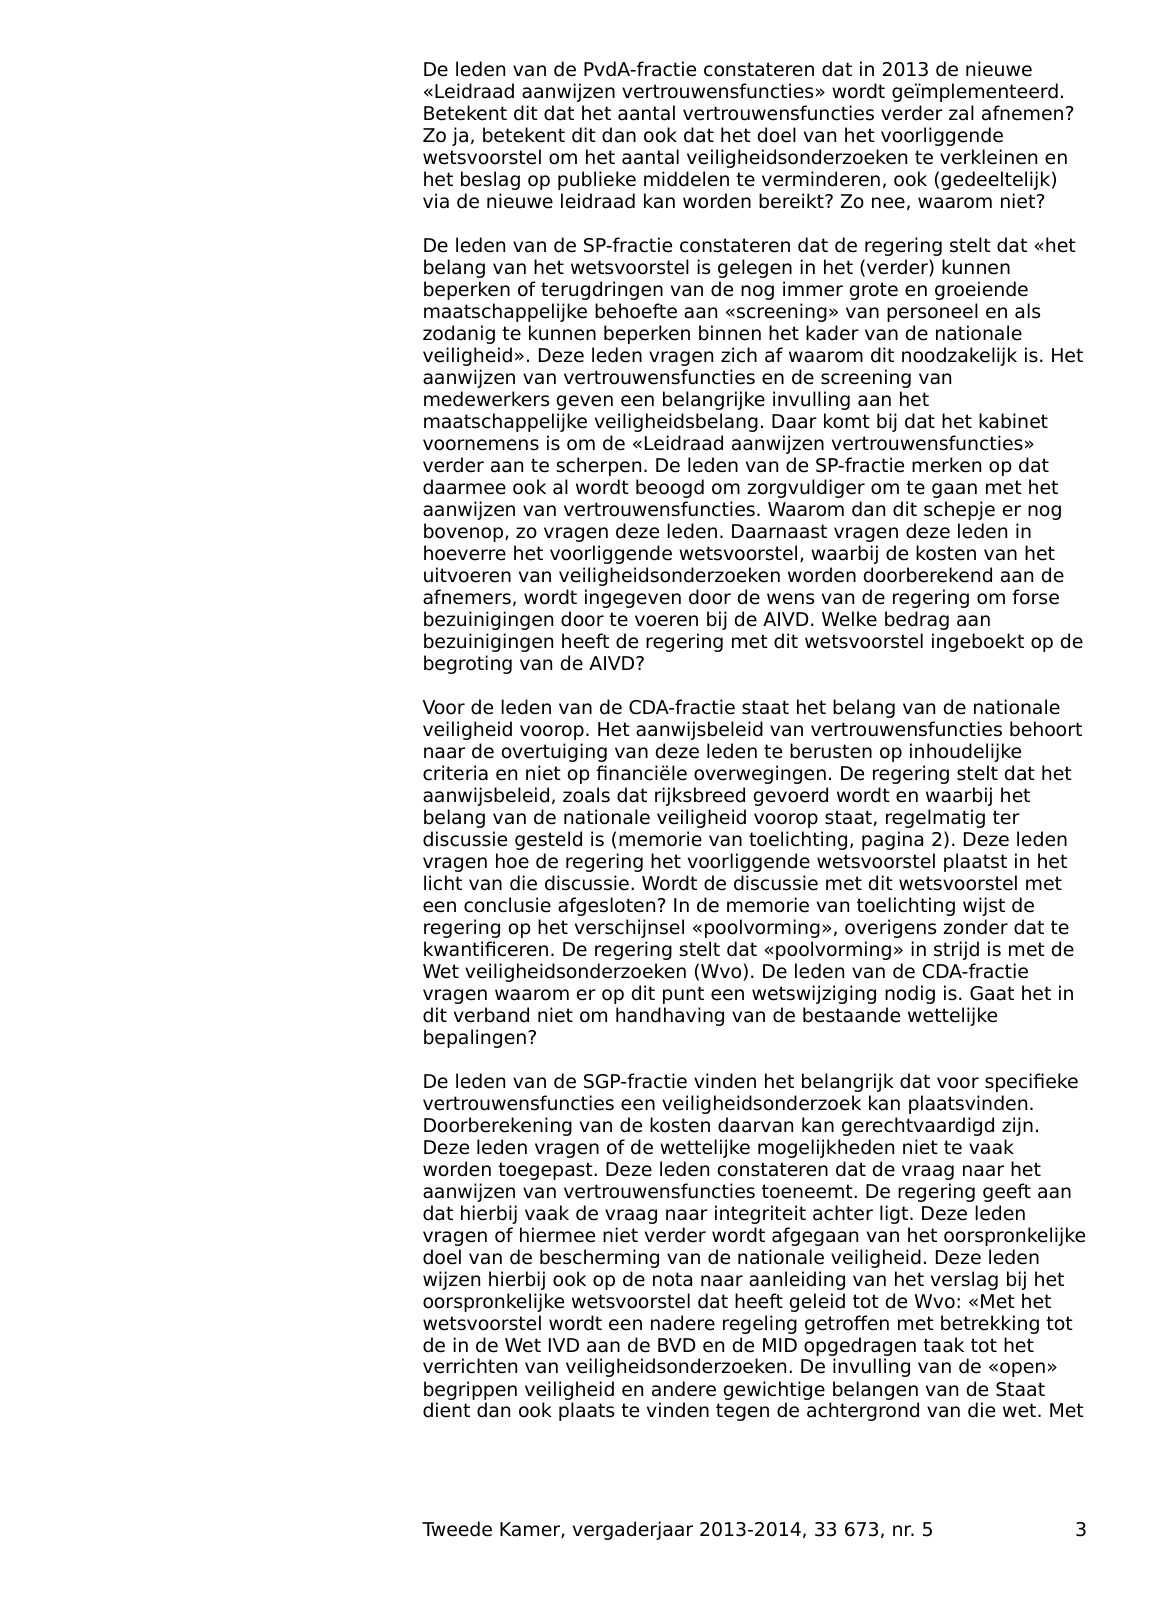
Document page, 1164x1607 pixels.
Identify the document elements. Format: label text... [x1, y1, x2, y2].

text De leden van de PvdA-fractie constateren dat in 2013 de nieuwe «Leidraad aanwijzen vertrouwensfuncties» wordt geïmplementeerd. Betekent dit dat het aantal vertrouwensfuncties verder zal afnemen? Zo ja, betekent dit dan ook dat het doel van het voorliggende wetsvoorstel om het aantal veiligheidsonderzoeken te verkleinen en het beslag op publieke middelen te verminderen, ook (gedeeltelijk) via de nieuwe leidraad kan worden bereikt? Zo nee, waarom niet? [422, 59, 1087, 213]
text De leden van de SP-fractie constateren dat de regering stelt dat «het belang van het wetsvoorstel is gelegen in het (verder) kunnen beperken of terugdringen van de nog immer grote en groeiende maatschappelijke behoefte aan «screening» van personeel en als zodanig te kunnen beperken binnen het kader van de nationale veiligheid». Deze leden vragen zich af waarom dit noodzakelijk is. Het aanwijzen van vertrouwensfuncties en de screening van medewerkers geven een belangrijke invulling aan het maatschappelijke veiligheidsbelang. Daar komt bij dat het kabinet voornemens is om de «Leidraad aanwijzen vertrouwensfuncties» verder aan te scherpen. De leden van de SP-fractie merken op dat daarmee ook al wordt beoogd om zorgvuldiger om te gaan met het aanwijzen van vertrouwensfuncties. Waarom dan dit schepje er nog bovenop, zo vragen deze leden. Daarnaast vragen deze leden in hoeverre het voorliggende wetsvoorstel, waarbij de kosten van het uitvoeren van veiligheidsonderzoeken worden doorberekend aan de afnemers, wordt ingegeven door de wens van de regering om forse bezuinigingen door te voeren bij de AIVD. Welke bedrag aan bezuinigingen heeft de regering met dit wetsvoorstel ingeboekt op de begroting van de AIVD? [422, 235, 1087, 675]
text De leden van de SGP-fractie vinden het belangrijk dat voor specifieke vertrouwensfuncties een veiligheidsonderzoek kan plaatsvinden. Doorberekening van de kosten daarvan kan gerechtvaardigd zijn. Deze leden vragen of de wettelijke mogelijkheden niet te vaak worden toegepast. Deze leden constateren dat de vraag naar het aanwijzen van vertrouwensfuncties toeneemt. De regering geeft aan dat hierbij vaak de vraag naar integriteit achter ligt. Deze leden vragen of hiermee niet verder wordt afgegaan van het oorspronkelijke doel van de bescherming van de nationale veiligheid. Deze leden wijzen hierbij ook op de nota naar aanleiding van het verslag bij het oorspronkelijke wetsvoorstel dat heeft geleid tot de Wvo: «Met het wetsvoorstel wordt een nadere regeling getroffen met betrekking tot de in de Wet IVD aan de BVD en de MID opgedragen taak tot het verrichten van veiligheidsonderzoeken. De invulling van de «open» begrippen veiligheid en andere gewichtige belangen van de Staat dient dan ook plaats te vinden tegen de achtergrond van die wet. Met [422, 1071, 1087, 1422]
text Voor de leden van de CDA-fractie staat het belang van de nationale veiligheid voorop. Het aanwijsbeleid van vertrouwensfuncties behoort naar de overtuiging van deze leden te berusten op inhoudelijke criteria en niet op financiële overwegingen. De regering stelt dat het aanwijsbeleid, zoals dat rijksbreed gevoerd wordt en waarbij het belang van de nationale veiligheid voorop staat, regelmatig ter discussie gesteld is (memorie van toelichting, pagina 2). Deze leden vragen hoe de regering het voorliggende wetsvoorstel plaatst in het licht van die discussie. Wordt de discussie met dit wetsvoorstel met een conclusie afgesloten? In de memorie van toelichting wijst de regering op het verschijnsel «poolvorming», overigens zonder dat te kwantificeren. De regering stelt dat «poolvorming» in strijd is met de Wet veiligheidsonderzoeken (Wvo). De leden van de CDA-fractie vragen waarom er op dit punt een wetswijziging nodig is. Gaat het in dit verband niet om handhaving van de bestaande wettelijke bepalingen? [422, 697, 1087, 1048]
